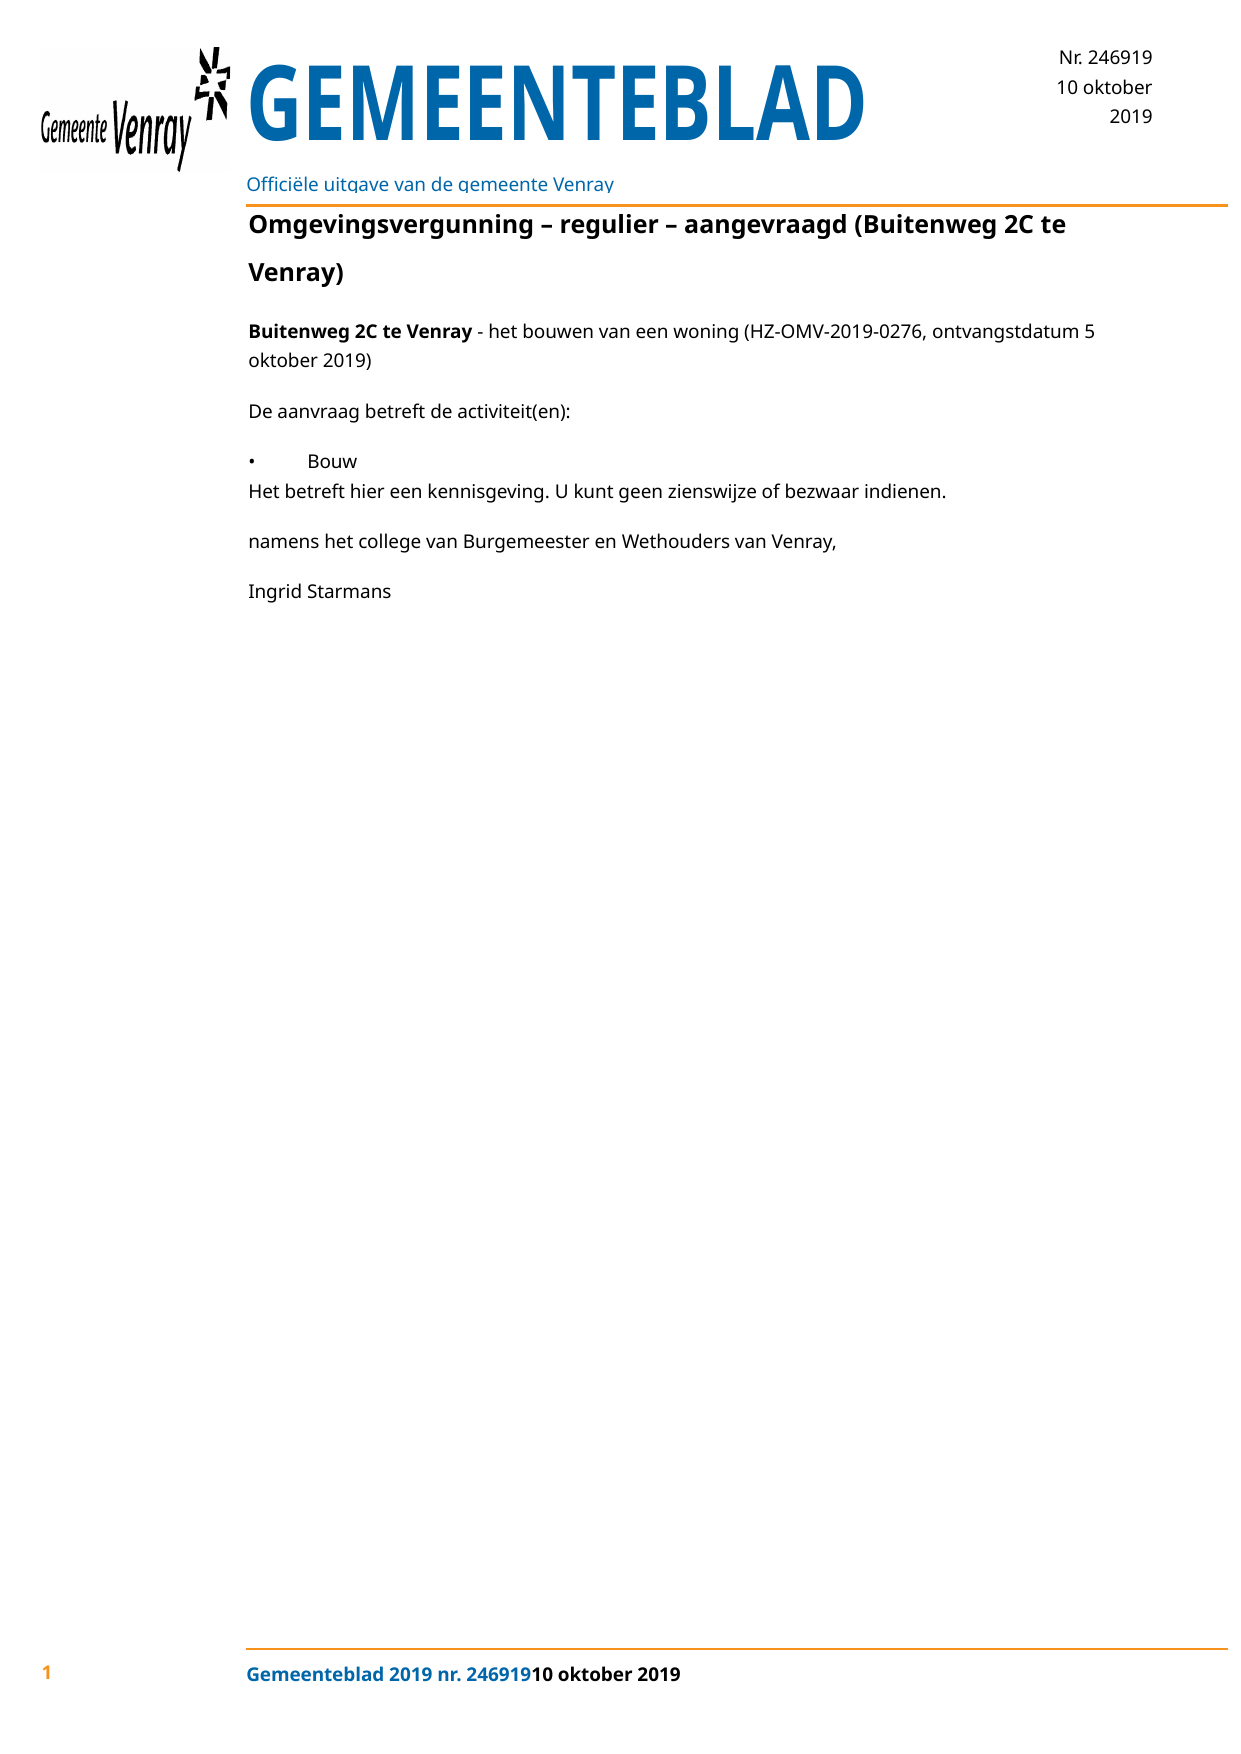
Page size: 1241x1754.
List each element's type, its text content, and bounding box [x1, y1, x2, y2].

text Het betreft hier een kennisgeving. U kunt geen zienswijze of bezwaar indienen. [248, 478, 1152, 504]
text namens het college van Burgemeester en Wethouders van Venray, [248, 528, 1152, 554]
text De aanvraag betreft de activiteit(en): [248, 398, 1152, 424]
picture [41, 47, 231, 172]
text Ingrid Starmans [248, 579, 1152, 604]
text Buitenweg 2C te Venray - het bouwen van een woning (HZ-OMV-2019-0276, ontvangstdatum 5 oktober 2019) [248, 318, 1152, 373]
list Bouw [248, 448, 1152, 474]
text Omgevingsvergunning – regulier – aangevraagd (Buitenweg 2C te Venray) [248, 207, 1152, 288]
